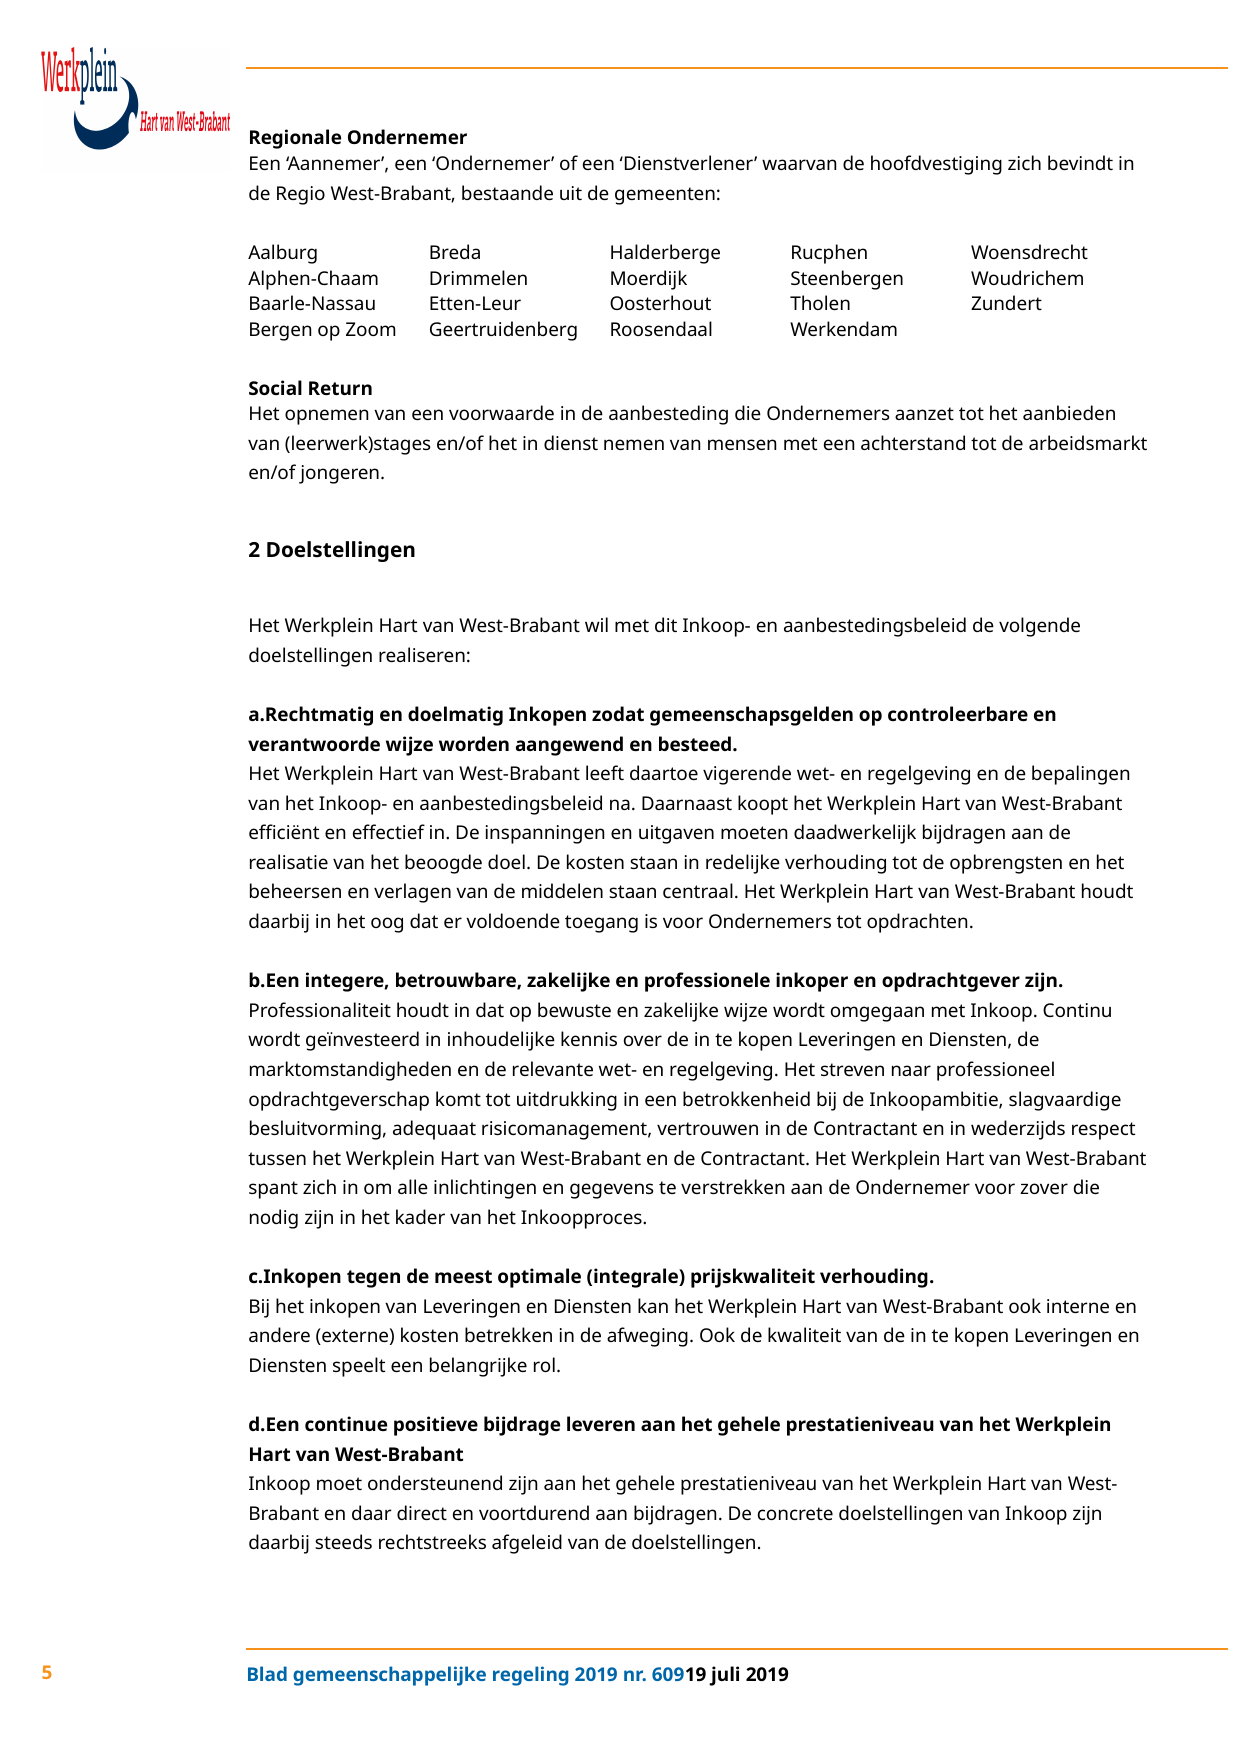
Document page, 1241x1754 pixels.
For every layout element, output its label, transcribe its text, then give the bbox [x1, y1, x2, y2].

table_header Breda [429, 239, 609, 265]
table_cell Werkendam [790, 316, 971, 342]
table_cell [971, 316, 1152, 342]
table_cell Geertruidenberg [429, 316, 609, 342]
table_cell Steenbergen [790, 265, 971, 290]
text b.Een integere, betrouwbare, zakelijke en professionele inkoper en opdrachtgever zijn. [248, 967, 1152, 993]
text d.Een continue positieve bijdrage leveren aan het gehele prestatieniveau van het Werkplein Hart van West-Brabant [248, 1411, 1152, 1467]
table_cell Drimmelen [429, 265, 609, 290]
table_cell Woudrichem [971, 265, 1152, 290]
table_cell Alphen-Chaam [248, 265, 429, 290]
text Het opnemen van een voorwaarde in de aanbesteding die Ondernemers aanzet tot het aanbieden van (leerwerk)stages en/of het in dienst nemen van mensen met een achterstand tot de arbeidsmarkt en/of jongeren. [248, 400, 1152, 485]
table_cell Moerdijk [609, 265, 790, 290]
text c.Inkopen tegen de meest optimale (integrale) prijskwaliteit verhouding. [248, 1263, 1152, 1289]
table_cell Etten-Leur [429, 290, 609, 316]
table_cell Baarle-Nassau [248, 290, 429, 316]
table_cell Bergen op Zoom [248, 316, 429, 342]
table_cell Roosendaal [609, 316, 790, 342]
text Het Werkplein Hart van West-Brabant leeft daartoe vigerende wet- en regelgeving en de bepalingen van het Inkoop- en aanbestedingsbeleid na. Daarnaast koopt het Werkplein Hart van West-Brabant efficiënt en effectief in. De inspanningen en uitgaven moeten daadwerkelijk bijdragen aan de realisatie van het beoogde doel. De kosten staan in redelijke verhouding tot de opbrengsten en het beheersen en verlagen van de middelen staan centraal. Het Werkplein Hart van West-Brabant houdt daarbij in het oog dat er voldoende toegang is voor Ondernemers tot opdrachten. [248, 760, 1152, 934]
text Inkoop moet ondersteunend zijn aan het gehele prestatieniveau van het Werkplein Hart van West-Brabant en daar direct en voortdurend aan bijdragen. De concrete doelstellingen van Inkoop zijn daarbij steeds rechtstreeks afgeleid van de doelstellingen. [248, 1470, 1152, 1555]
text Bij het inkopen van Leveringen en Diensten kan het Werkplein Hart van West-Brabant ook interne en andere (externe) kosten betrekken in de afweging. Ook de kwaliteit van de in te kopen Leveringen en Diensten speelt een belangrijke rol. [248, 1293, 1152, 1378]
text Professionaliteit houdt in dat op bewuste en zakelijke wijze wordt omgegaan met Inkoop. Continu wordt geïnvesteerd in inhoudelijke kennis over de in te kopen Leveringen en Diensten, de marktomstandigheden en de relevante wet- en regelgeving. Het streven naar professioneel opdrachtgeverschap komt tot uitdrukking in een betrokkenheid bij de Inkoopambitie, slagvaardige besluitvorming, adequaat risicomanagement, vertrouwen in de Contractant en in wederzijds respect tussen het Werkplein Hart van West-Brabant en de Contractant. Het Werkplein Hart van West-Brabant spant zich in om alle inlichtingen en gegevens te verstrekken aan de Ondernemer voor zover die nodig zijn in het kader van het Inkoopproces. [248, 997, 1152, 1230]
text a.Rechtmatig en doelmatig Inkopen zodat gemeenschapsgelden op controleerbare en verantwoorde wijze worden aangewend en besteed. [248, 701, 1152, 757]
text Een ‘Aannemer’, een ‘Ondernemer’ of een ‘Dienstverlener’ waarvan de hoofdvestiging zich bevindt in de Regio West-Brabant, bestaande uit de gemeenten: [248, 150, 1152, 205]
table_header Halderberge [609, 239, 790, 265]
text Het Werkplein Hart van West-Brabant wil met dit Inkoop- en aanbestedingsbeleid de volgende doelstellingen realiseren: [248, 612, 1152, 668]
table_cell Zundert [971, 290, 1152, 316]
text Regionale Ondernemer [248, 124, 1152, 150]
table_cell Tholen [790, 290, 971, 316]
picture [41, 47, 231, 172]
text 2 Doelstellingen [248, 535, 1152, 563]
table_header Aalburg [248, 239, 429, 265]
table_header Rucphen [790, 239, 971, 265]
table_header Woensdrecht [971, 239, 1152, 265]
text Social Return [248, 375, 1152, 400]
table_cell Oosterhout [609, 290, 790, 316]
